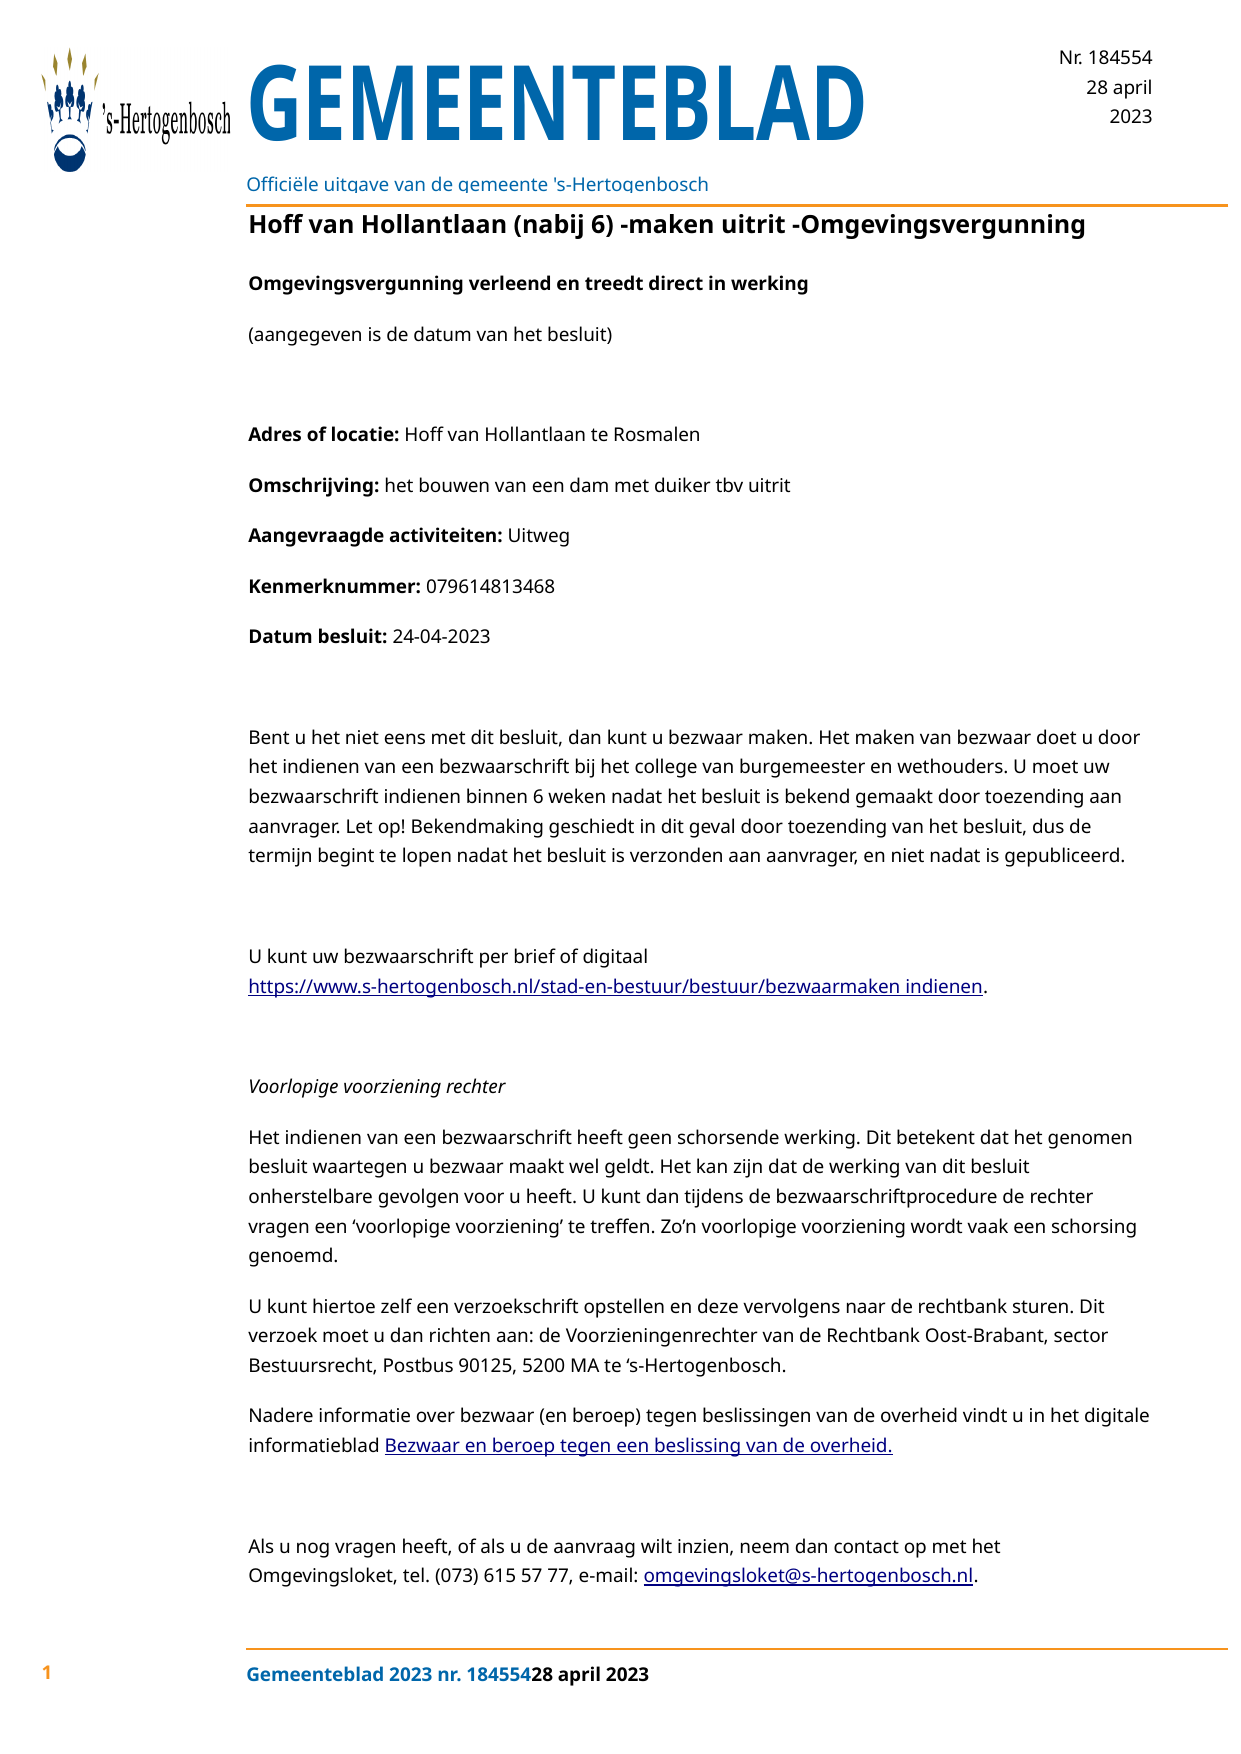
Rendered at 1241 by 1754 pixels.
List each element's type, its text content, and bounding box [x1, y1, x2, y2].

text Adres of locatie: Hoff van Hollantlaan te Rosmalen [248, 422, 1152, 447]
text Hoff van Hollantlaan (nabij 6) -maken uitrit -Omgevingsvergunning [248, 207, 1152, 241]
text Aangevraagde activiteiten: Uitweg [248, 522, 1152, 548]
text U kunt uw bezwaarschrift per brief of digitaal https://www.s-hertogenbosch.nl/stad-en-bestuur/bestuur/bezwaarmaken indienen. [248, 943, 1152, 998]
text (aangegeven is de datum van het besluit) [248, 321, 1152, 346]
text Nadere informatie over bezwaar (en beroep) tegen beslissingen van de overheid vindt u in het digitale informatieblad Bezwaar en beroep tegen een beslissing van de overheid. [248, 1402, 1152, 1458]
text Omschrijving: het bouwen van een dam met duiker tbv uitrit [248, 472, 1152, 498]
text Als u nog vragen heeft, of als u de aanvraag wilt inzien, neem dan contact op met het Omgevingsloket, tel. (073) 615 57 77, e-mail: omgevingsloket@s-hertogenbosch.nl. [248, 1533, 1152, 1588]
text Omgevingsvergunning verleend en treedt direct in werking [248, 270, 1152, 296]
text Bent u het niet eens met dit besluit, dan kunt u bezwaar maken. Het maken van bezwaar doet u door het indienen van een bezwaarschrift bij het college van burgemeester en wethouders. U moet uw bezwaarschrift indienen binnen 6 weken nadat het besluit is bekend gemaakt door toezending aan aanvrager. Let op! Bekendmaking geschiedt in dit geval door toezending van het besluit, dus de termijn begint te lopen nadat het besluit is verzonden aan aanvrager, en niet nadat is gepubliceerd. [248, 724, 1152, 868]
text Kenmerknummer: 079614813468 [248, 573, 1152, 598]
text U kunt hiertoe zelf een verzoekschrift opstellen en deze vervolgens naar de rechtbank sturen. Dit verzoek moet u dan richten aan: de Voorzieningenrechter van de Rechtbank Oost-Brabant, sector Bestuursrecht, Postbus 90125, 5200 MA te ‘s-Hertogenbosch. [248, 1293, 1152, 1378]
text Het indienen van een bezwaarschrift heeft geen schorsende werking. Dit betekent dat het genomen besluit waartegen u bezwaar maakt wel geldt. Het kan zijn dat de werking van dit besluit onherstelbare gevolgen voor u heeft. U kunt dan tijdens de bezwaarschriftprocedure de rechter vragen een ‘voorlopige voorziening’ te treffen. Zo’n voorlopige voorziening wordt vaak een schorsing genoemd. [248, 1124, 1152, 1268]
picture [41, 47, 231, 172]
text Voorlopige voorziening rechter [248, 1074, 1152, 1099]
text Datum besluit: 24-04-2023 [248, 623, 1152, 649]
